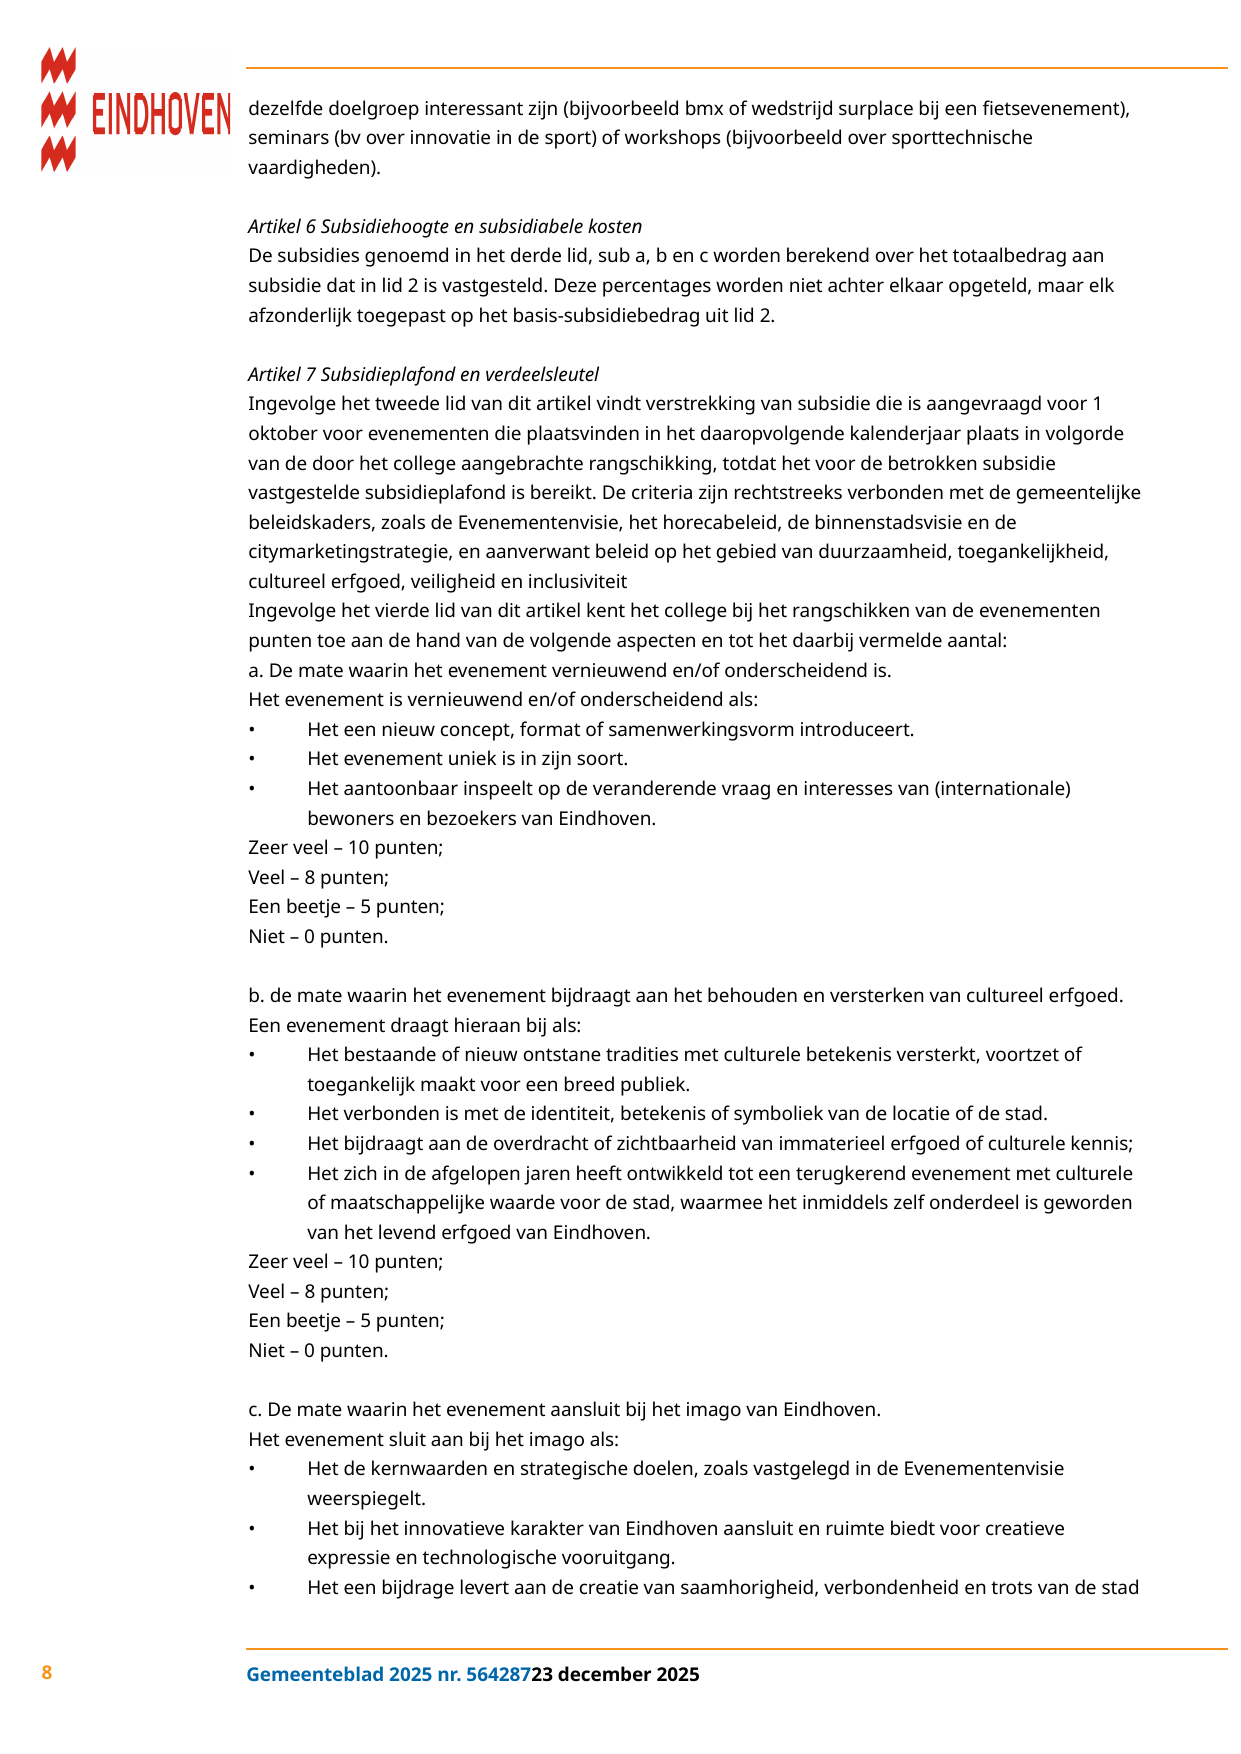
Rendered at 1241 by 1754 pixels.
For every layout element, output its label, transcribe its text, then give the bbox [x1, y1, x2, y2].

text dezelfde doelgroep interessant zijn (bijvoorbeeld bmx of wedstrijd surplace bij een fietsevenement), seminars (bv over innovatie in de sport) of workshops (bijvoorbeeld over sporttechnische vaardigheden). [248, 95, 1152, 180]
text Artikel 6 Subsidiehoogte en subsidiabele kosten [248, 213, 1152, 239]
text a. De mate waarin het evenement vernieuwend en/of onderscheidend is. [248, 657, 1152, 683]
text Niet – 0 punten. [248, 1337, 1152, 1363]
list Het evenement uniek is in zijn soort. [248, 746, 1152, 771]
text Niet – 0 punten. [248, 923, 1152, 949]
list Het bijdraagt aan de overdracht of zichtbaarheid van immaterieel erfgoed of culturele kennis; [248, 1130, 1152, 1156]
text Het evenement is vernieuwend en/of onderscheidend als: [248, 686, 1152, 712]
list Het een nieuw concept, format of samenwerkingsvorm introduceert. [248, 716, 1152, 742]
text Ingevolge het tweede lid van dit artikel vindt verstrekking van subsidie die is aangevraagd voor 1 oktober voor evenementen die plaatsvinden in het daaropvolgende kalenderjaar plaats in volgorde van de door het college aangebrachte rangschikking, totdat het voor de betrokken subsidie vastgestelde subsidieplafond is bereikt. De criteria zijn rechtstreeks verbonden met de gemeentelijke beleidskaders, zoals de Evenementenvisie, het horecabeleid, de binnenstadsvisie en de citymarketingstrategie, en aanverwant beleid op het gebied van duurzaamheid, toegankelijkheid, cultureel erfgoed, veiligheid en inclusiviteit [248, 391, 1152, 594]
list Het bij het innovatieve karakter van Eindhoven aansluit en ruimte biedt voor creatieve expressie en technologische vooruitgang. [248, 1515, 1152, 1570]
text c. De mate waarin het evenement aansluit bij het imago van Eindhoven. [248, 1396, 1152, 1422]
text Zeer veel – 10 punten; [248, 834, 1152, 860]
text Zeer veel – 10 punten; [248, 1248, 1152, 1274]
text Veel – 8 punten; [248, 1278, 1152, 1304]
text Ingevolge het vierde lid van dit artikel kent het college bij het rangschikken van de evenementen punten toe aan de hand van de volgende aspecten en tot het daarbij vermelde aantal: [248, 598, 1152, 653]
text Artikel 7 Subsidieplafond en verdeelsleutel [248, 361, 1152, 387]
list Het een bijdrage levert aan de creatie van saamhorigheid, verbondenheid en trots van de stad [248, 1574, 1152, 1600]
text Het evenement sluit aan bij het imago als: [248, 1426, 1152, 1452]
list Het verbonden is met de identiteit, betekenis of symboliek van de locatie of de stad. [248, 1101, 1152, 1126]
text Veel – 8 punten; [248, 864, 1152, 890]
list Het zich in de afgelopen jaren heeft ontwikkeld tot een terugkerend evenement met culturele of maatschappelijke waarde voor de stad, waarmee het inmiddels zelf onderdeel is geworden van het levend erfgoed van Eindhoven. [248, 1160, 1152, 1245]
list Het de kernwaarden en strategische doelen, zoals vastgelegd in de Evenementenvisie weerspiegelt. [248, 1456, 1152, 1511]
text Een evenement draagt hieraan bij als: [248, 1012, 1152, 1038]
text Een beetje – 5 punten; [248, 893, 1152, 919]
picture [41, 47, 231, 172]
text De subsidies genoemd in het derde lid, sub a, b en c worden berekend over het totaalbedrag aan subsidie dat in lid 2 is vastgesteld. Deze percentages worden niet achter elkaar opgeteld, maar elk afzonderlijk toegepast op het basis-subsidiebedrag uit lid 2. [248, 243, 1152, 328]
list Het bestaande of nieuw ontstane tradities met culturele betekenis versterkt, voortzet of toegankelijk maakt voor een breed publiek. [248, 1041, 1152, 1097]
list Het aantoonbaar inspeelt op de veranderende vraag en interesses van (internationale) bewoners en bezoekers van Eindhoven. [248, 775, 1152, 831]
text Een beetje – 5 punten; [248, 1308, 1152, 1333]
text b. de mate waarin het evenement bijdraagt aan het behouden en versterken van cultureel erfgoed. [248, 982, 1152, 1008]
